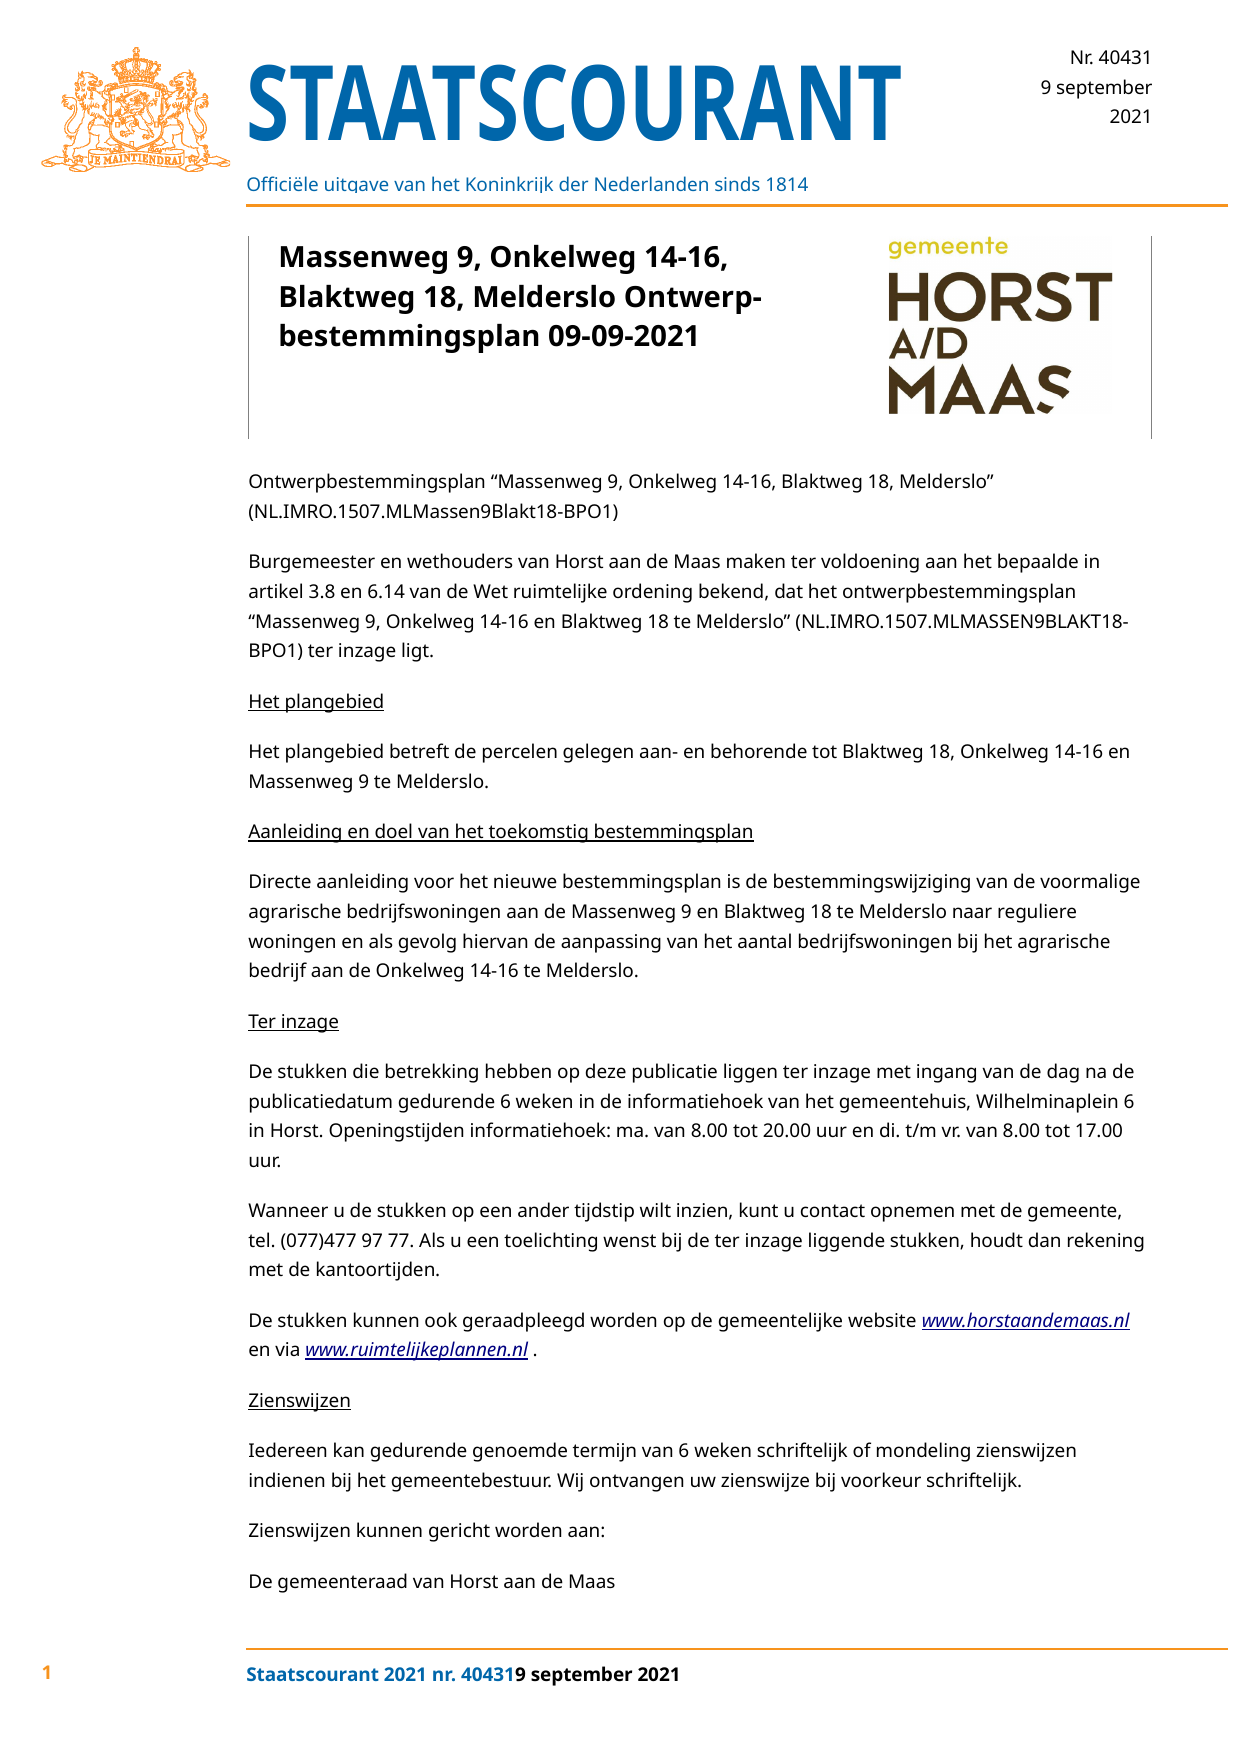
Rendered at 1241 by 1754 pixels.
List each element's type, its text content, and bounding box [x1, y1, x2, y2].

text Directe aanleiding voor het nieuwe bestemmingsplan is de bestemmingswijziging van de voormalige agrarische bedrijfswoningen aan de Massenweg 9 en Blaktweg 18 te Melderslo naar reguliere woningen en als gevolg hiervan de aanpassing van het aantal bedrijfswoningen bij het agrarische bedrijf aan de Onkelweg 14-16 te Melderslo. [248, 869, 1152, 983]
text De stukken kunnen ook geraadpleegd worden op de gemeentelijke website www.horstaandemaas.nl en via www.ruimtelijkeplannen.nl . [248, 1307, 1152, 1362]
table_header [850, 414, 1151, 439]
text Ter inzage [248, 1008, 1152, 1033]
table_header Massenweg 9, Onkelweg 14-16, Blaktweg 18, Melderslo Ontwerp- bestemmingsplan 09-09-2021 [249, 236, 850, 439]
text Iedereen kan gedurende genoemde termijn van 6 weken schriftelijk of mondeling zienswijzen indienen bij het gemeentebestuur. Wij ontvangen uw zienswijze bij voorkeur schriftelijk. [248, 1437, 1152, 1493]
text Het plangebied betreft de percelen gelegen aan- en behorende tot Blaktweg 18, Onkelweg 14-16 en Massenweg 9 te Melderslo. [248, 738, 1152, 793]
text Zienswijzen [248, 1387, 1152, 1413]
text Burgemeester en wethouders van Horst aan de Maas maken ter voldoening aan het bepaalde in artikel 3.8 en 6.14 van de Wet ruimtelijke ordening bekend, dat het ontwerpbestemmingsplan “Massenweg 9, Onkelweg 14-16 en Blaktweg 18 te Melderslo” (NL.IMRO.1507.MLMASSEN9BLAKT18-BPO1) ter inzage ligt. [248, 549, 1152, 663]
text Zienswijzen kunnen gericht worden aan: [248, 1517, 1152, 1543]
text Ontwerpbestemmingsplan “Massenweg 9, Onkelweg 14-16, Blaktweg 18, Melderslo” (NL.IMRO.1507.MLMassen9Blakt18-BPO1) [248, 469, 1152, 524]
text De gemeenteraad van Horst aan de Maas [248, 1568, 1152, 1593]
picture [888, 236, 1113, 414]
picture [41, 47, 231, 172]
text De stukken die betrekking hebben op deze publicatie liggen ter inzage met ingang van de dag na de publicatiedatum gedurende 6 weken in de informatiehoek van het gemeentehuis, Wilhelminaplein 6 in Horst. Openingstijden informatiehoek: ma. van 8.00 tot 20.00 uur en di. t/m vr. van 8.00 tot 17.00 uur. [248, 1058, 1152, 1173]
table_header [1113, 236, 1151, 413]
text Aanleiding en doel van het toekomstig bestemmingsplan [248, 818, 1152, 844]
table_header [850, 236, 888, 413]
text Wanneer u de stukken op een ander tijdstip wilt inzien, kunt u contact opnemen met de gemeente, tel. (077)477 97 77. Als u een toelichting wenst bij de ter inzage liggende stukken, houdt dan rekening met de kantoortijden. [248, 1197, 1152, 1282]
text Het plangebied [248, 688, 1152, 713]
